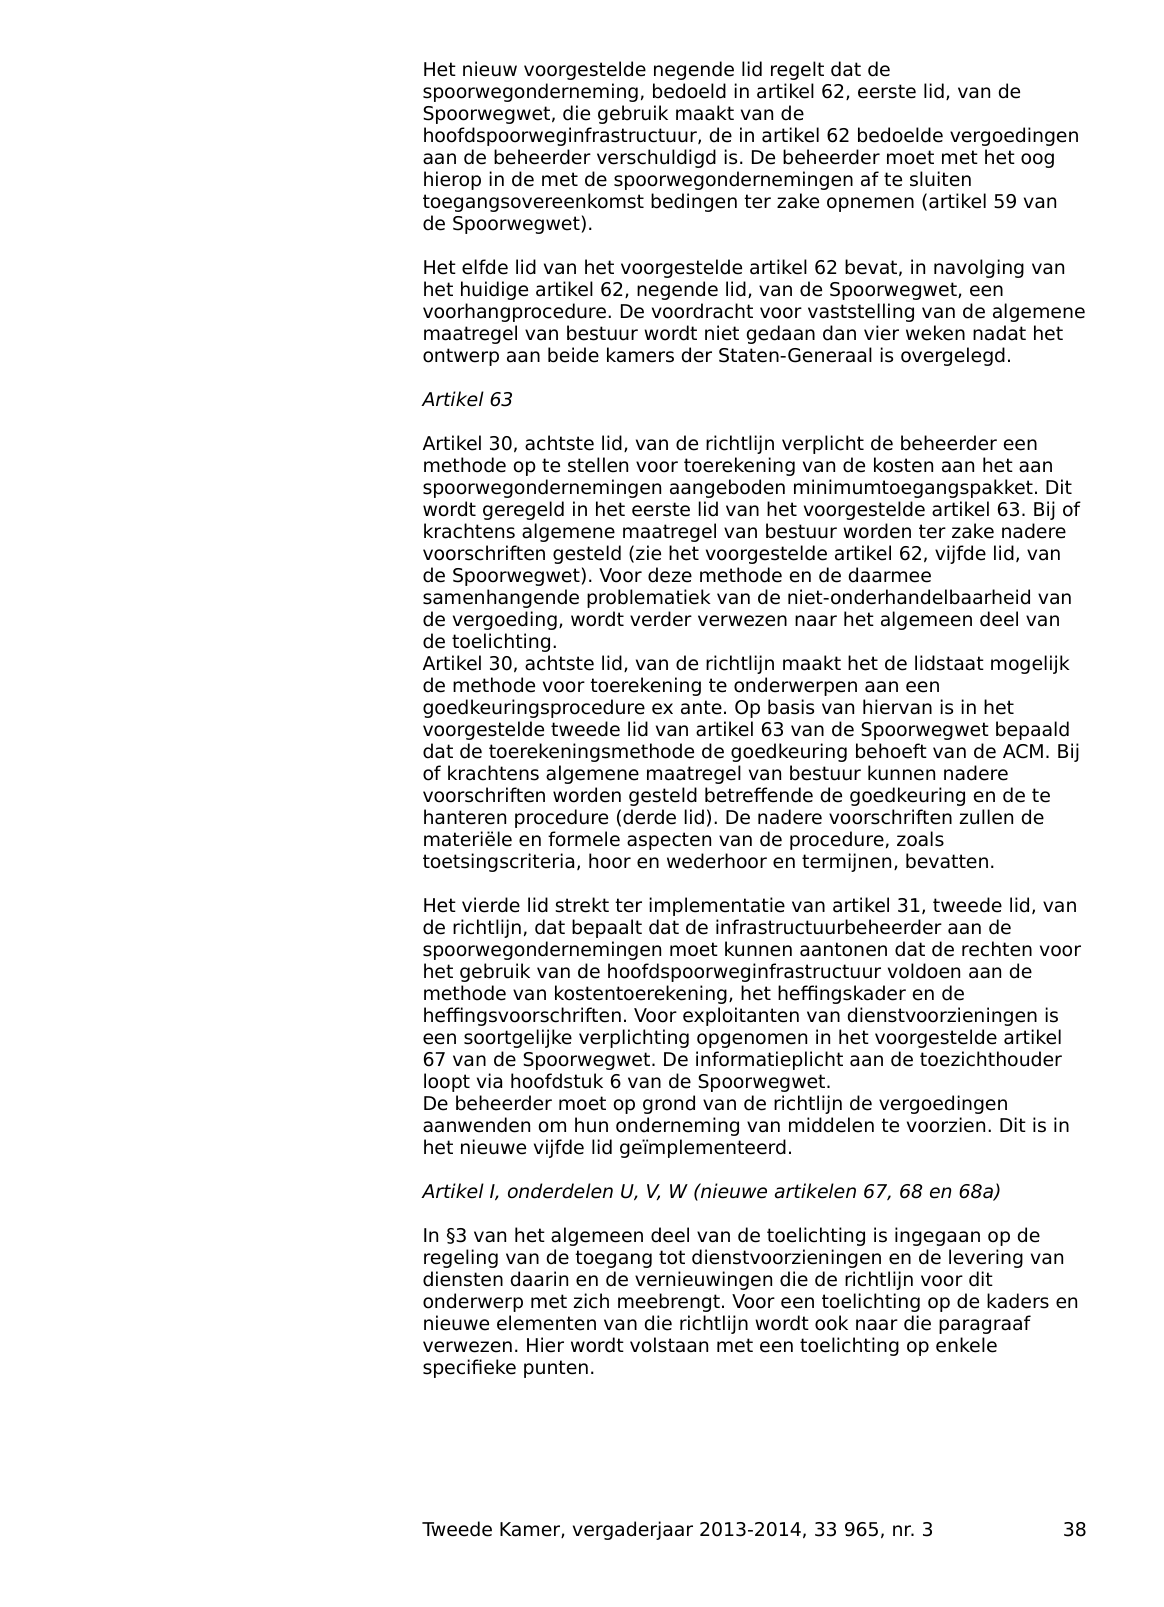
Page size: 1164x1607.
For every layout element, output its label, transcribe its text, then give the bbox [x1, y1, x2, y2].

text De beheerder moet op grond van de richtlijn de vergoedingen aanwenden om hun onderneming van middelen te voorzien. Dit is in het nieuwe vijfde lid geïmplementeerd. [422, 1093, 1087, 1159]
subtitle Artikel 63 [422, 389, 1087, 411]
text In §3 van het algemeen deel van de toelichting is ingegaan op de regeling van de toegang tot dienstvoorzieningen en de levering van diensten daarin en de vernieuwingen die de richtlijn voor dit onderwerp met zich meebrengt. Voor een toelichting op de kaders en nieuwe elementen van die richtlijn wordt ook naar die paragraaf verwezen. Hier wordt volstaan met een toelichting op enkele specifieke punten. [422, 1225, 1087, 1379]
text Artikel 30, achtste lid, van de richtlijn maakt het de lidstaat mogelijk de methode voor toerekening te onderwerpen aan een goedkeuringsprocedure ex ante. Op basis van hiervan is in het voorgestelde tweede lid van artikel 63 van de Spoorwegwet bepaald dat de toerekeningsmethode de goedkeuring behoeft van de ACM. Bij of krachtens algemene maatregel van bestuur kunnen nadere voorschriften worden gesteld betreffende de goedkeuring en de te hanteren procedure (derde lid). De nadere voorschriften zullen de materiële en formele aspecten van de procedure, zoals toetsingscriteria, hoor en wederhoor en termijnen, bevatten. [422, 653, 1087, 873]
text Het elfde lid van het voorgestelde artikel 62 bevat, in navolging van het huidige artikel 62, negende lid, van de Spoorwegwet, een voorhangprocedure. De voordracht voor vaststelling van de algemene maatregel van bestuur wordt niet gedaan dan vier weken nadat het ontwerp aan beide kamers der Staten-Generaal is overgelegd. [422, 257, 1087, 367]
text Het nieuw voorgestelde negende lid regelt dat de spoorwegonderneming, bedoeld in artikel 62, eerste lid, van de Spoorwegwet, die gebruik maakt van de hoofdspoorweginfrastructuur, de in artikel 62 bedoelde vergoedingen aan de beheerder verschuldigd is. De beheerder moet met het oog hierop in de met de spoorwegondernemingen af te sluiten toegangsovereenkomst bedingen ter zake opnemen (artikel 59 van de Spoorwegwet). [422, 59, 1087, 235]
subtitle Artikel I, onderdelen U, V, W (nieuwe artikelen 67, 68 en 68a) [422, 1181, 1087, 1203]
text Artikel 30, achtste lid, van de richtlijn verplicht de beheerder een methode op te stellen voor toerekening van de kosten aan het aan spoorwegondernemingen aangeboden minimumtoegangspakket. Dit wordt geregeld in het eerste lid van het voorgestelde artikel 63. Bij of krachtens algemene maatregel van bestuur worden ter zake nadere voorschriften gesteld (zie het voorgestelde artikel 62, vijfde lid, van de Spoorwegwet). Voor deze methode en de daarmee samenhangende problematiek van de niet-onderhandelbaarheid van de vergoeding, wordt verder verwezen naar het algemeen deel van de toelichting. [422, 433, 1087, 653]
text Het vierde lid strekt ter implementatie van artikel 31, tweede lid, van de richtlijn, dat bepaalt dat de infrastructuurbeheerder aan de spoorwegondernemingen moet kunnen aantonen dat de rechten voor het gebruik van de hoofdspoorweginfrastructuur voldoen aan de methode van kostentoerekening, het heffingskader en de heffingsvoorschriften. Voor exploitanten van dienstvoorzieningen is een soortgelijke verplichting opgenomen in het voorgestelde artikel 67 van de Spoorwegwet. De informatieplicht aan de toezichthouder loopt via hoofdstuk 6 van de Spoorwegwet. [422, 895, 1087, 1093]
